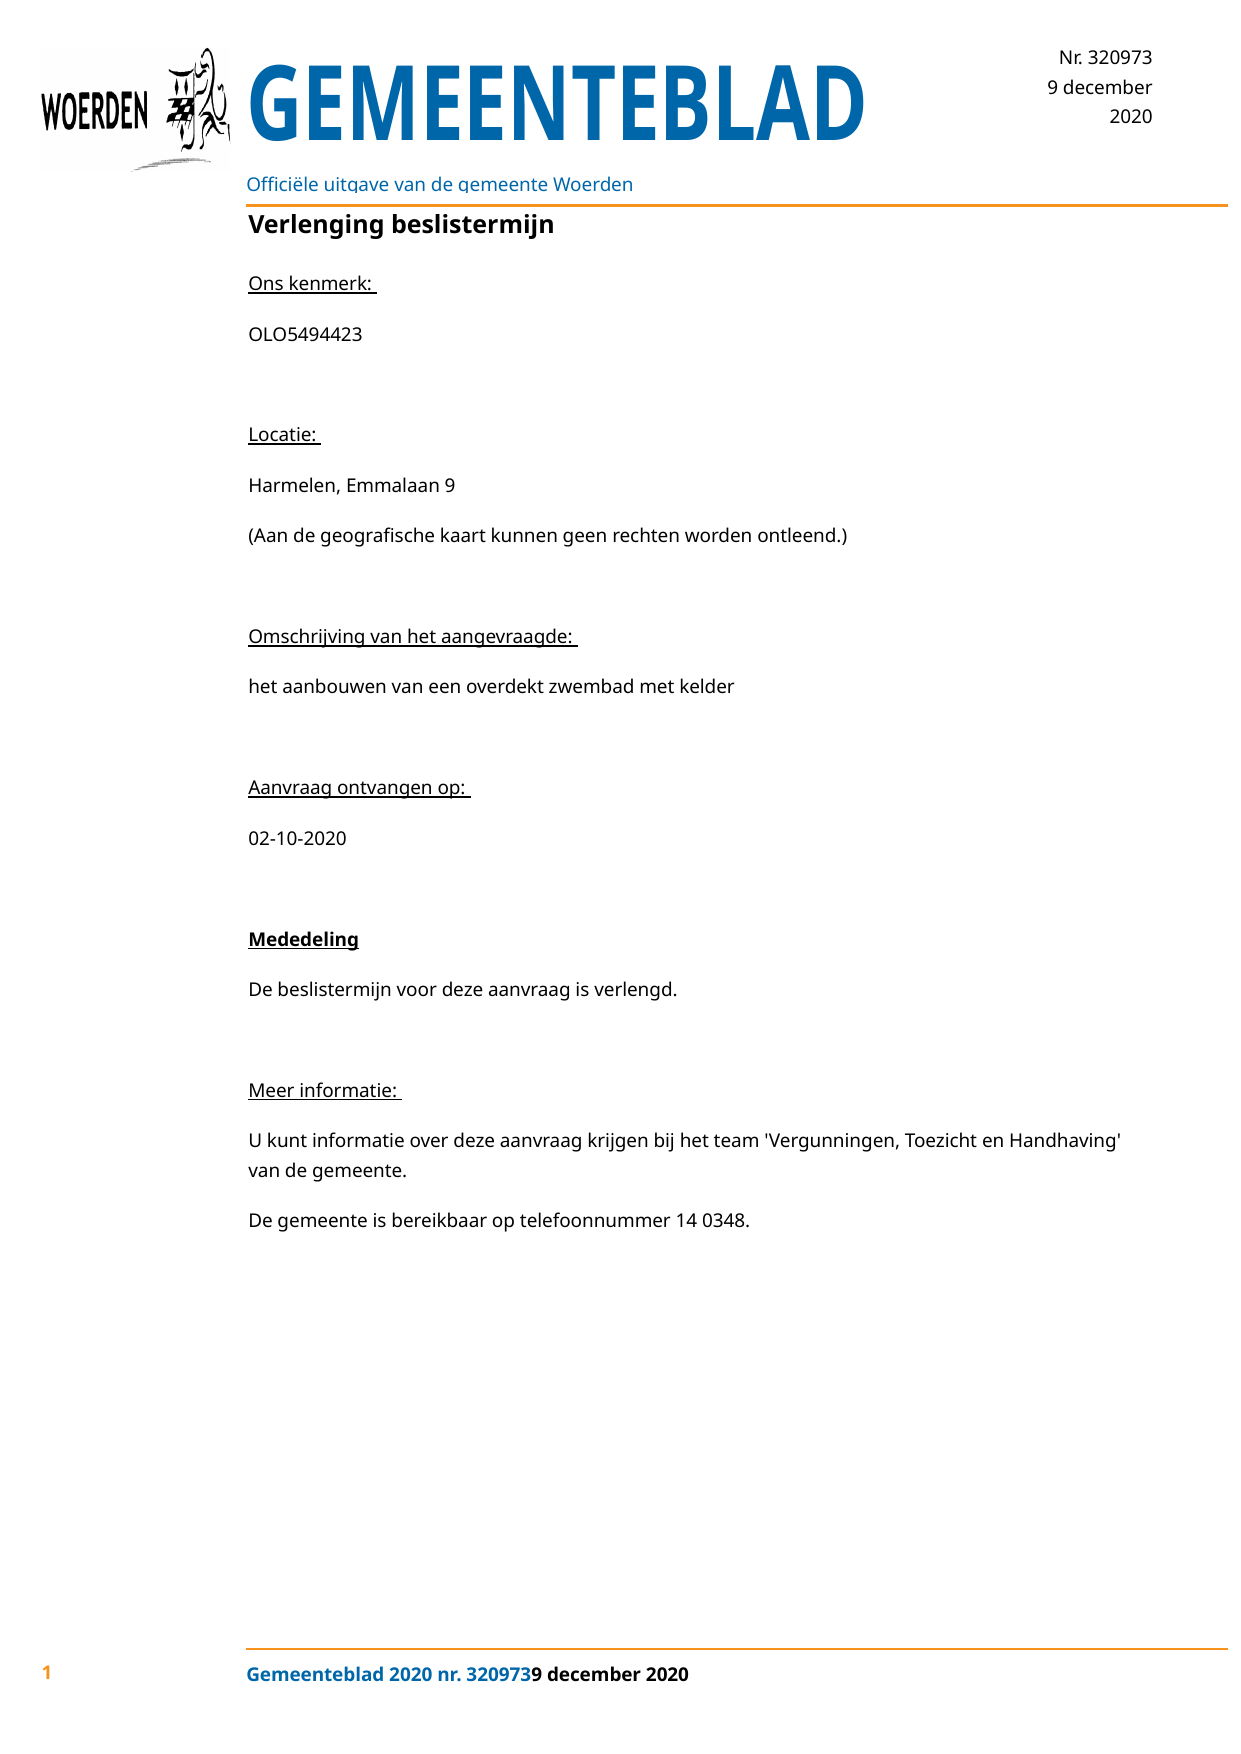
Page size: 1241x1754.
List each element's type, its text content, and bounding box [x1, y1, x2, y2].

text (Aan de geografische kaart kunnen geen rechten worden ontleend.) [248, 522, 1152, 548]
text OLO5494423 [248, 321, 1152, 346]
text Mededeling [248, 926, 1152, 951]
text Ons kenmerk: [248, 270, 1152, 296]
text Meer informatie: [248, 1077, 1152, 1103]
text Aanvraag ontvangen op: [248, 774, 1152, 800]
text Locatie: [248, 422, 1152, 447]
text U kunt informatie over deze aanvraag krijgen bij het team 'Vergunningen, Toezicht en Handhaving' van de gemeente. [248, 1127, 1152, 1183]
text De gemeente is bereikbaar op telefoonnummer 14 0348. [248, 1207, 1152, 1233]
text Harmelen, Emmalaan 9 [248, 472, 1152, 498]
text Verlenging beslistermijn [248, 207, 1152, 241]
text De beslistermijn voor deze aanvraag is verlengd. [248, 976, 1152, 1002]
picture [41, 47, 231, 172]
text 02-10-2020 [248, 825, 1152, 851]
text Omschrijving van het aangevraagde: [248, 623, 1152, 649]
text het aanbouwen van een overdekt zwembad met kelder [248, 674, 1152, 699]
